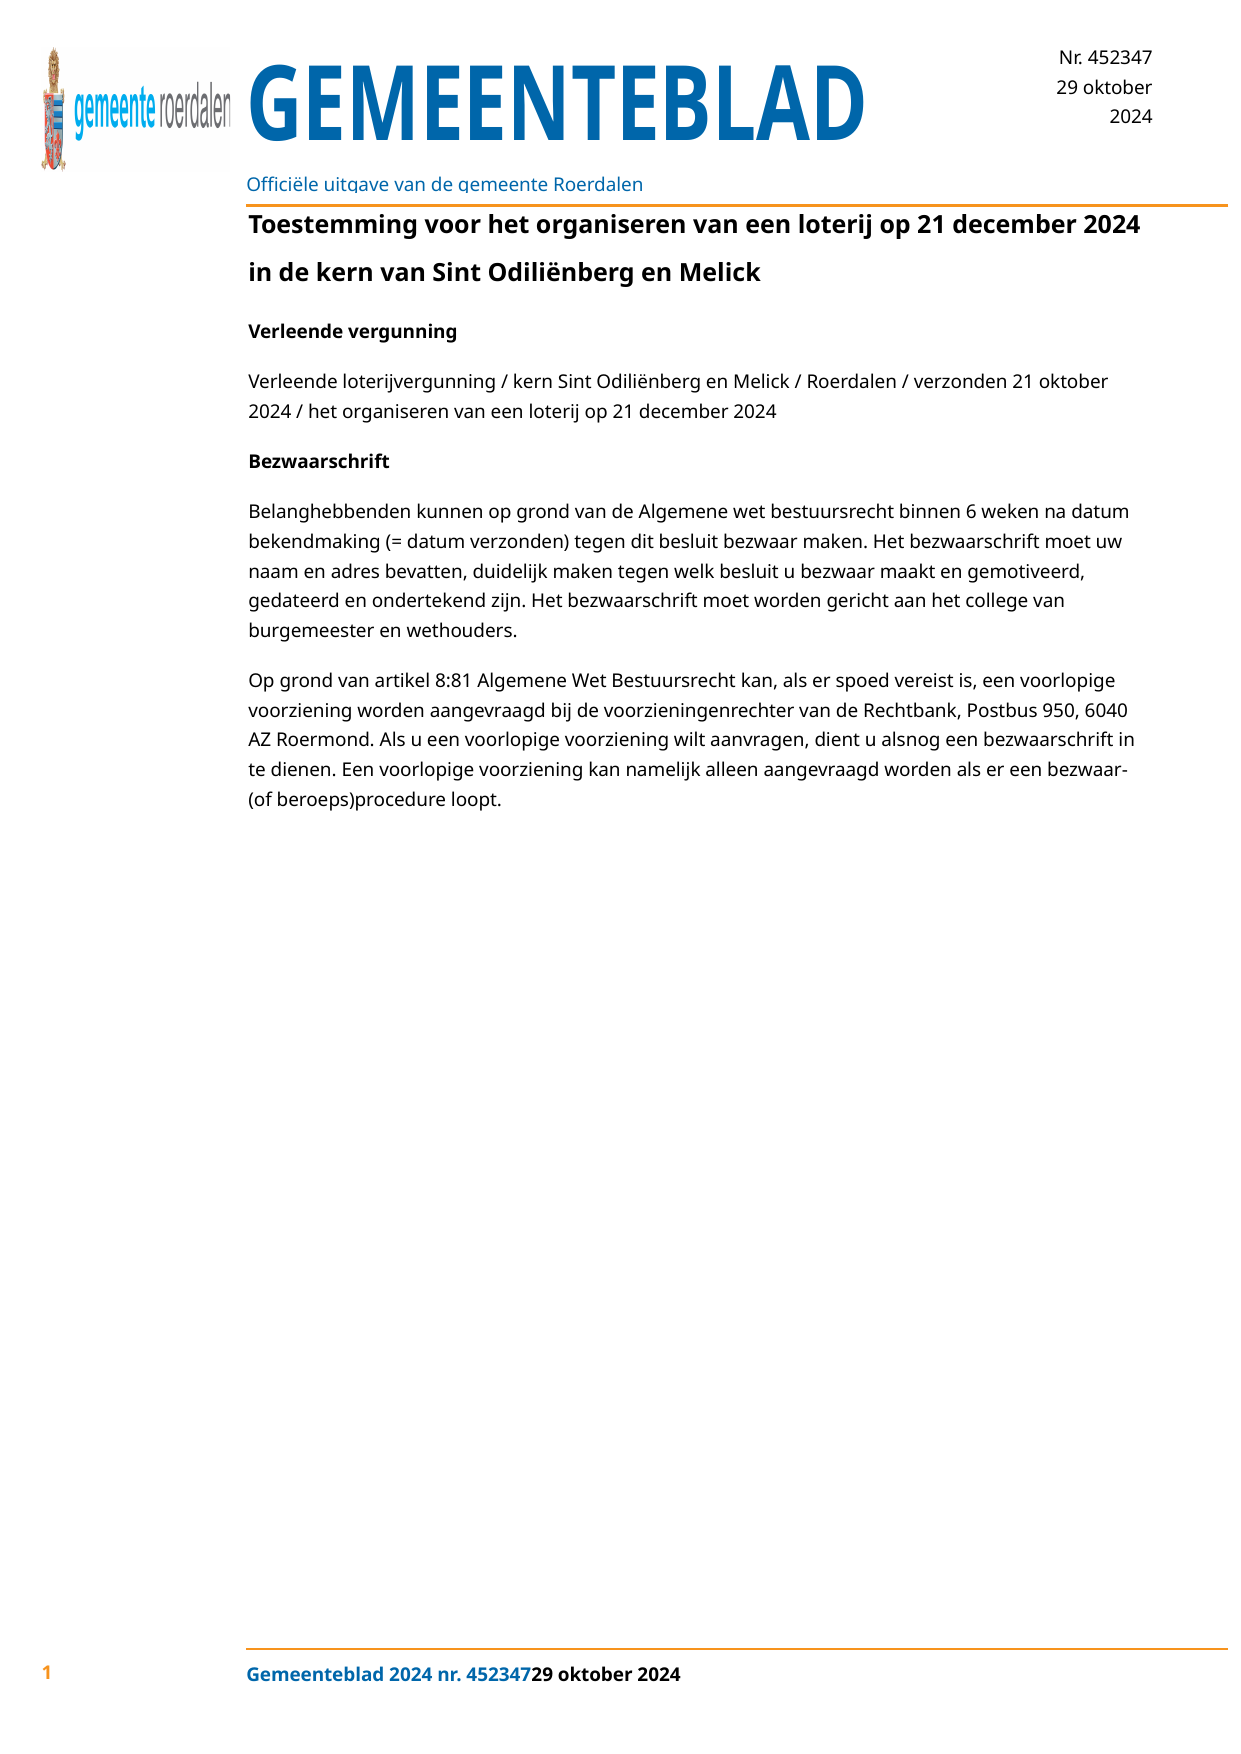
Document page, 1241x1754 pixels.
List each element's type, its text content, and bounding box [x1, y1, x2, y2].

text Belanghebbenden kunnen op grond van de Algemene wet bestuursrecht binnen 6 weken na datum bekendmaking (= datum verzonden) tegen dit besluit bezwaar maken. Het bezwaarschrift moet uw naam en adres bevatten, duidelijk maken tegen welk besluit u bezwaar maakt en gemotiveerd, gedateerd en ondertekend zijn. Het bezwaarschrift moet worden gericht aan het college van burgemeester en wethouders. [248, 499, 1152, 643]
text Verleende loterijvergunning / kern Sint Odiliënberg en Melick / Roerdalen / verzonden 21 oktober 2024 / het organiseren van een loterij op 21 december 2024 [248, 368, 1152, 424]
text Verleende vergunning [248, 318, 1152, 344]
picture [41, 47, 231, 172]
text Bezwaarschrift [248, 448, 1152, 474]
text Op grond van artikel 8:81 Algemene Wet Bestuursrecht kan, als er spoed vereist is, een voorlopige voorziening worden aangevraagd bij de voorzieningenrechter van de Rechtbank, Postbus 950, 6040 AZ Roermond. Als u een voorlopige voorziening wilt aanvragen, dient u alsnog een bezwaarschrift in te dienen. Een voorlopige voorziening kan namelijk alleen aangevraagd worden als er een bezwaar- (of beroeps)procedure loopt. [248, 667, 1152, 812]
text Toestemming voor het organiseren van een loterij op 21 december 2024 in de kern van Sint Odiliënberg en Melick [248, 207, 1152, 288]
